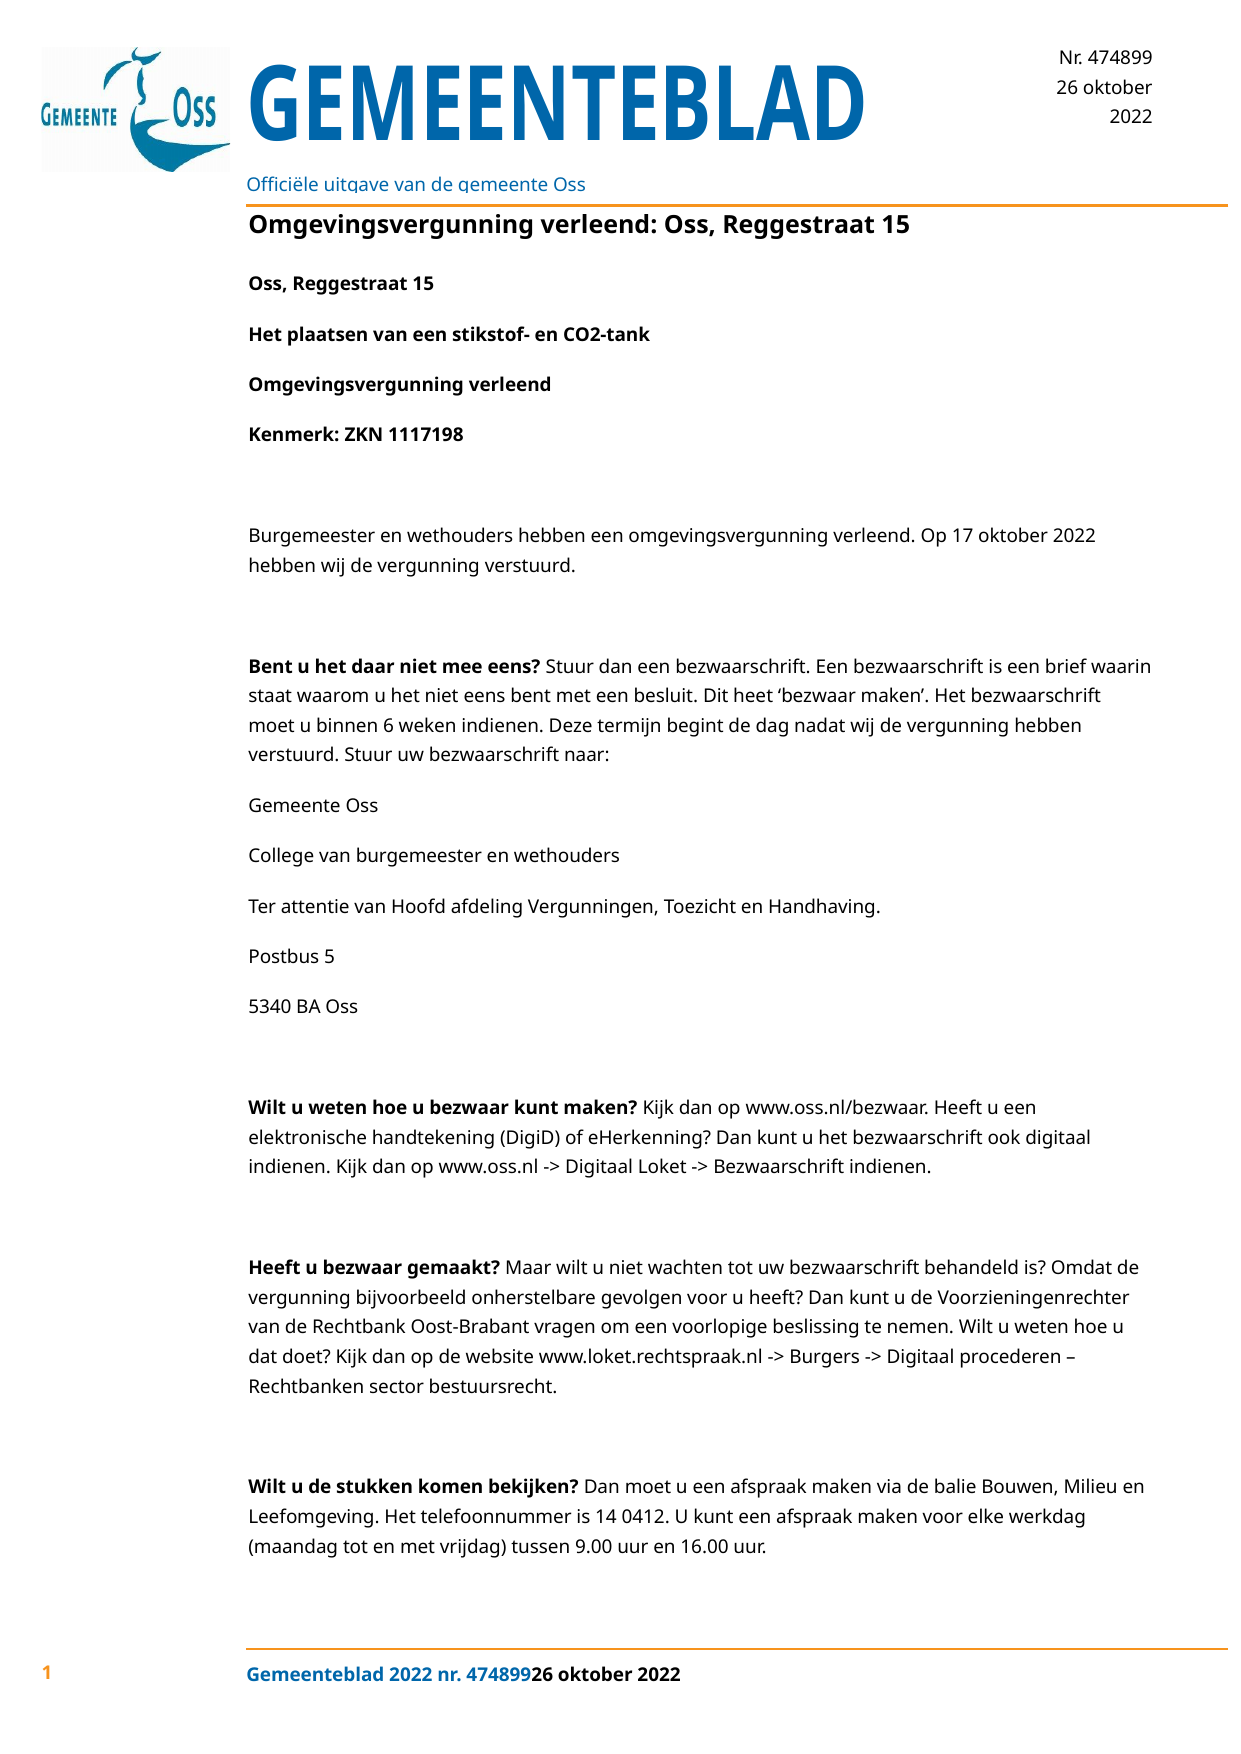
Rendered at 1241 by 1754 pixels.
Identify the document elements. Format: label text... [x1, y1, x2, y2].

text College van burgemeester en wethouders [248, 842, 1152, 868]
text Wilt u weten hoe u bezwaar kunt maken? Kijk dan op www.oss.nl/bezwaar. Heeft u een elektronische handtekening (DigiD) of eHerkenning? Dan kunt u het bezwaarschrift ook digitaal indienen. Kijk dan op www.oss.nl -> Digitaal Loket -> Bezwaarschrift indienen. [248, 1094, 1152, 1179]
picture [41, 47, 231, 172]
text Oss, Reggestraat 15 [248, 270, 1152, 296]
text Wilt u de stukken komen bekijken? Dan moet u een afspraak maken via de balie Bouwen, Milieu en Leefomgeving. Het telefoonnummer is 14 0412. U kunt een afspraak maken voor elke werkdag (maandag tot en met vrijdag) tussen 9.00 uur en 16.00 uur. [248, 1474, 1152, 1558]
text Bent u het daar niet mee eens? Stuur dan een bezwaarschrift. Een bezwaarschrift is een brief waarin staat waarom u het niet eens bent met een besluit. Dit heet ‘bezwaar maken’. Het bezwaarschrift moet u binnen 6 weken indienen. Deze termijn begint de dag nadat wij de vergunning hebben verstuurd. Stuur uw bezwaarschrift naar: [248, 653, 1152, 767]
text 5340 BA Oss [248, 994, 1152, 1019]
text Ter attentie van Hoofd afdeling Vergunningen, Toezicht en Handhaving. [248, 893, 1152, 918]
text Heeft u bezwaar gemaakt? Maar wilt u niet wachten tot uw bezwaarschrift behandeld is? Omdat de vergunning bijvoorbeeld onherstelbare gevolgen voor u heeft? Dan kunt u de Voorzieningenrechter van de Rechtbank Oost-Brabant vragen om een voorlopige beslissing te nemen. Wilt u weten hoe u dat doet? Kijk dan op de website www.loket.rechtspraak.nl -> Burgers -> Digitaal procederen – Rechtbanken sector bestuursrecht. [248, 1254, 1152, 1398]
text Kenmerk: ZKN 1117198 [248, 422, 1152, 447]
text Gemeente Oss [248, 792, 1152, 818]
text Burgemeester en wethouders hebben een omgevingsvergunning verleend. Op 17 oktober 2022 hebben wij de vergunning verstuurd. [248, 522, 1152, 578]
text Het plaatsen van een stikstof- en CO2-tank [248, 321, 1152, 346]
text Omgevingsvergunning verleend [248, 371, 1152, 397]
text Omgevingsvergunning verleend: Oss, Reggestraat 15 [248, 207, 1152, 241]
text Postbus 5 [248, 943, 1152, 969]
